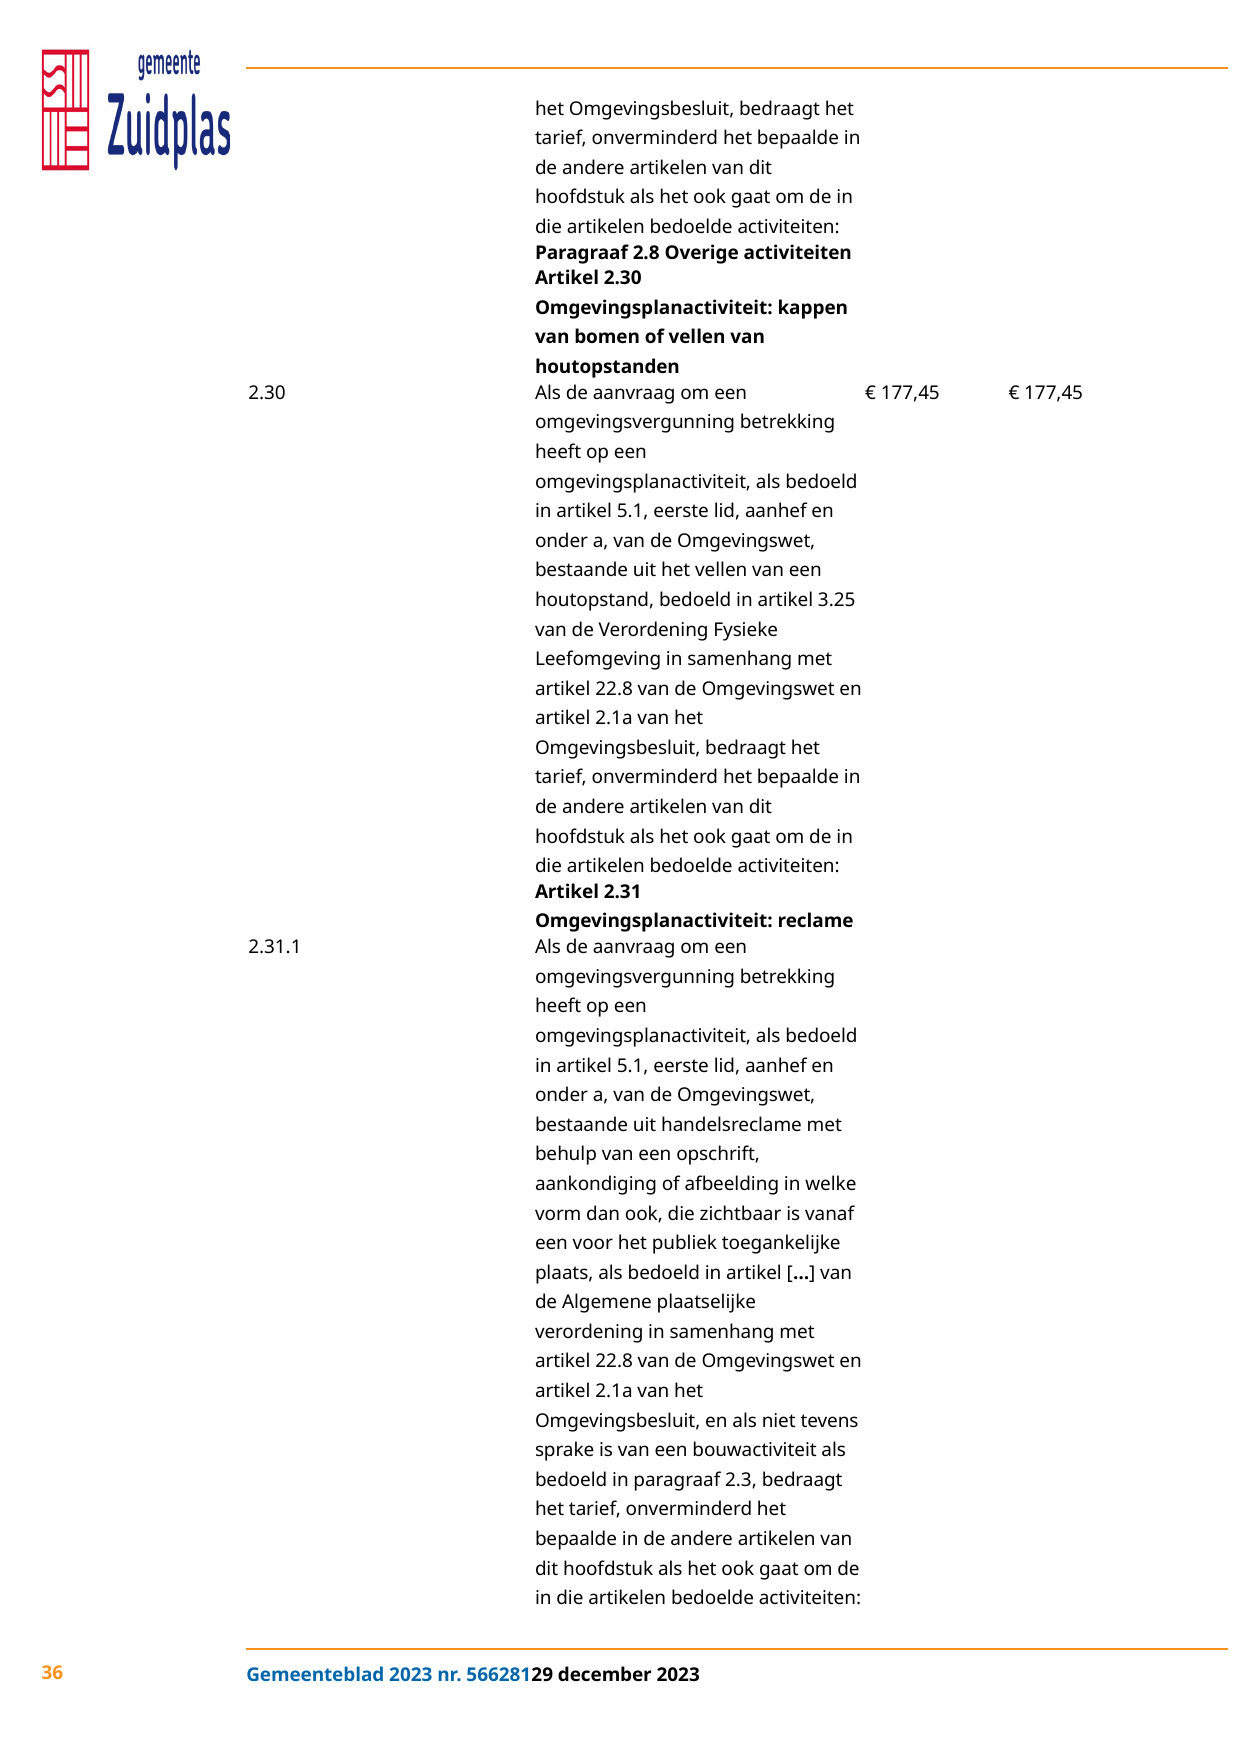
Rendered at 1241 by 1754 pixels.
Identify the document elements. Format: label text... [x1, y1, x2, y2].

table_cell Als de aanvraag om een omgevingsvergunning betrekking heeft op een omgevingsplanactiviteit, als bedoeld in artikel 5.1, eerste lid, aanhef en onder a, van de Omgevingswet, bestaande uit handelsreclame met behulp van een opschrift, aankondiging of afbeelding in welke vorm dan ook, die zichtbaar is vanaf een voor het publiek toegankelijke plaats, als bedoeld in artikel […] van de Algemene plaatselijke verordening in samenhang met artikel 22.8 van de Omgevingswet en artikel 2.1a van het Omgevingsbesluit, en als niet tevens sprake is van een bouwactiviteit als bedoeld in paragraaf 2.3, bedraagt het tarief, onverminderd het bepaalde in de andere artikelen van dit hoofdstuk als het ook gaat om de in die artikelen bedoelde activiteiten: [535, 934, 865, 1610]
table_cell [1008, 95, 1152, 239]
table_cell [865, 878, 1008, 933]
table_cell Als de aanvraag om een omgevingsvergunning betrekking heeft op een omgevingsplanactiviteit, als bedoeld in artikel 5.1, eerste lid, aanhef en onder a, van de Omgevingswet, bestaande uit het vellen van een houtopstand, bedoeld in artikel 3.25 van de Verordening Fysieke Leefomgeving in samenhang met artikel 22.8 van de Omgevingswet en artikel 2.1a van het Omgevingsbesluit, bedraagt het tarief, onverminderd het bepaalde in de andere artikelen van dit hoofdstuk als het ook gaat om de in die artikelen bedoelde activiteiten: [535, 379, 865, 878]
table_cell [248, 239, 391, 264]
picture [41, 47, 231, 172]
table_cell [248, 878, 391, 933]
table_cell 2.31.1 [248, 934, 391, 1610]
table_cell € 177,45 [865, 379, 1008, 878]
table_cell [248, 265, 391, 379]
table_cell [1008, 934, 1152, 1610]
table_cell [391, 95, 535, 239]
table_cell Paragraaf 2.8 Overige activiteiten [535, 239, 865, 264]
table_cell [391, 934, 535, 1610]
table_cell [391, 265, 535, 379]
table_cell [391, 379, 535, 878]
table_cell Artikel 2.31 Omgevingsplanactiviteit: reclame [535, 878, 865, 933]
table_cell [391, 239, 535, 264]
table_cell € 177,45 [1008, 379, 1152, 878]
table_cell [248, 95, 391, 239]
table_cell [1008, 878, 1152, 933]
table_cell 2.30 [248, 379, 391, 878]
table_cell [1008, 265, 1152, 379]
table_cell Artikel 2.30 Omgevingsplanactiviteit: kappen van bomen of vellen van houtopstanden [535, 265, 865, 379]
table_cell [1008, 239, 1152, 264]
table_cell [865, 95, 1008, 239]
table_cell [865, 934, 1008, 1610]
table_cell het Omgevingsbesluit, bedraagt het tarief, onverminderd het bepaalde in de andere artikelen van dit hoofdstuk als het ook gaat om de in die artikelen bedoelde activiteiten: [535, 95, 865, 239]
table_cell [391, 878, 535, 933]
table_cell [865, 265, 1008, 379]
table_cell [865, 239, 1008, 264]
